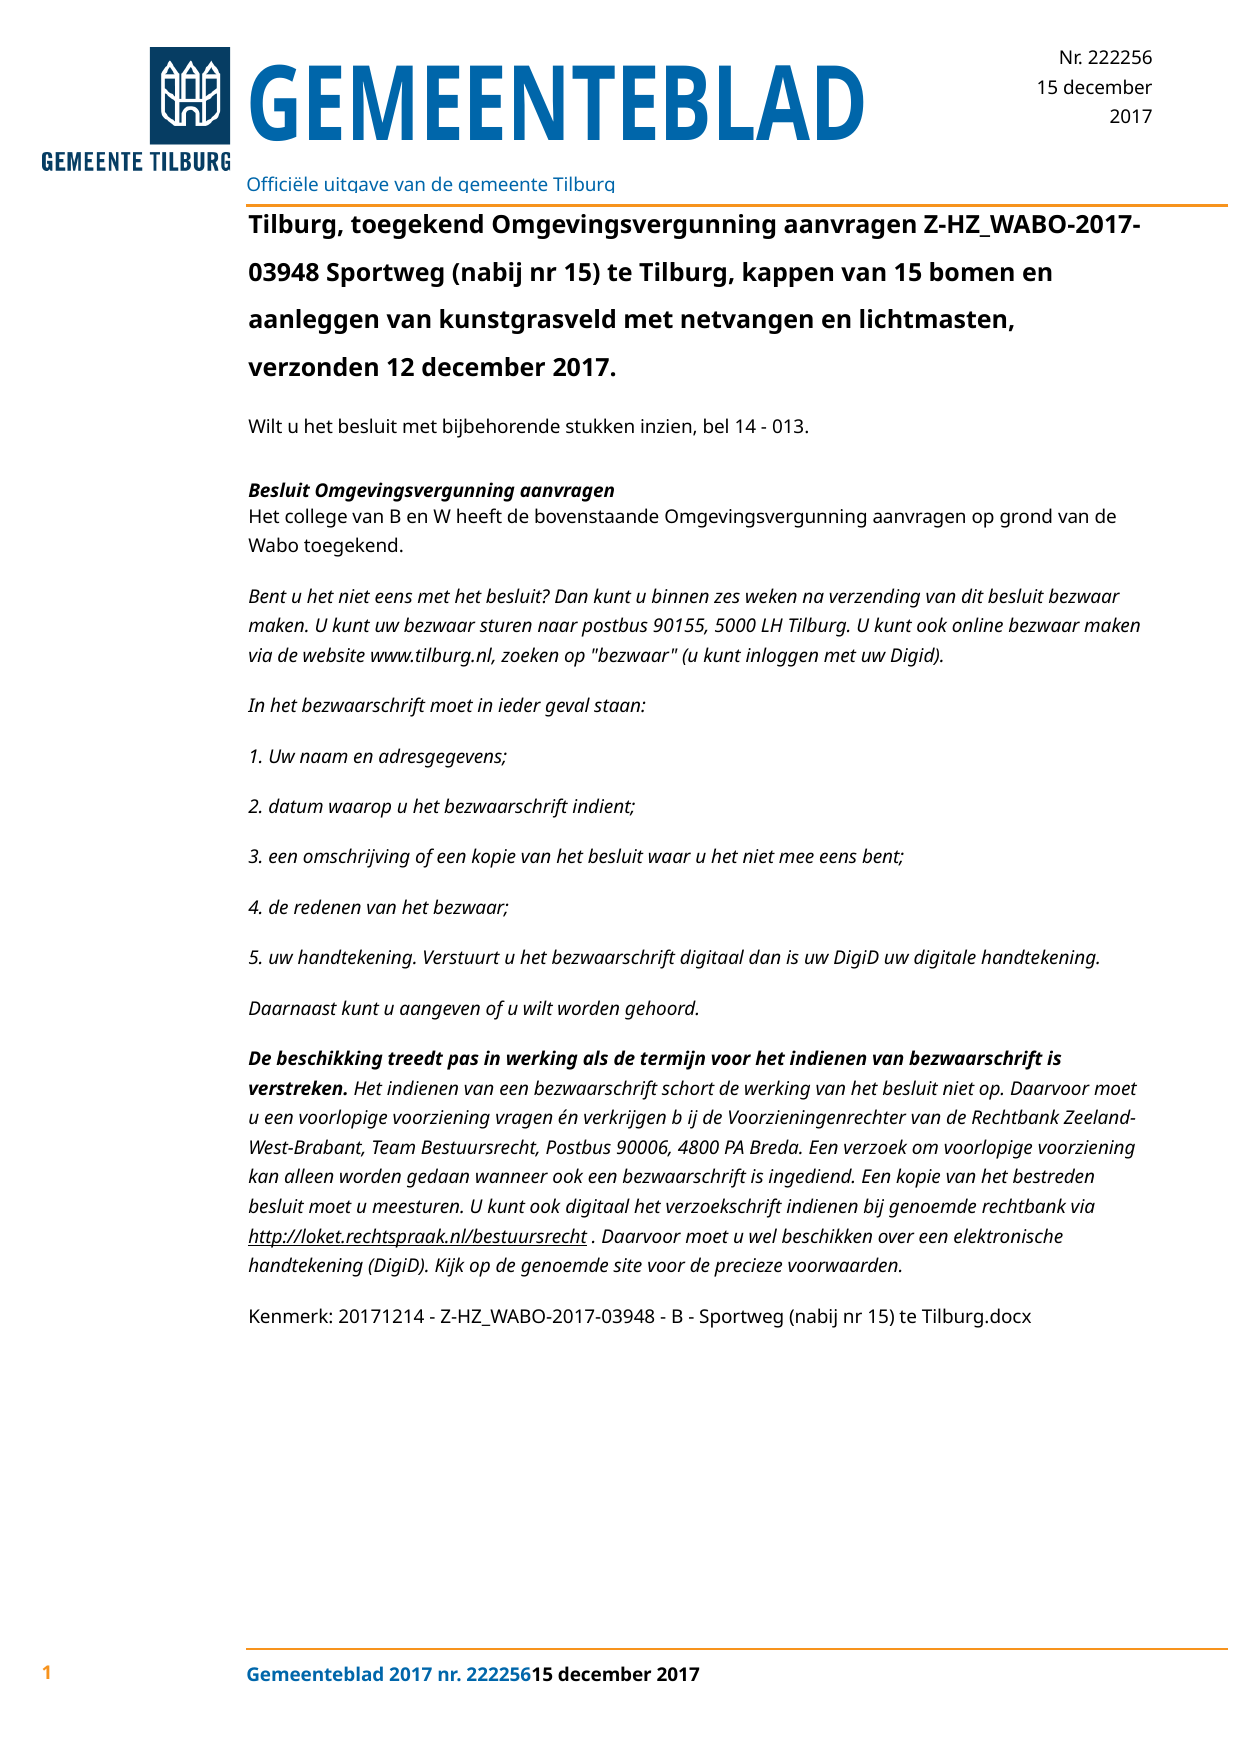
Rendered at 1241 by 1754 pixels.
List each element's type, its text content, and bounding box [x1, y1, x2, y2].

text In het bezwaarschrift moet in ieder geval staan: [248, 692, 1152, 718]
text 1. Uw naam en adresgegevens; [248, 743, 1152, 768]
text 2. datum waarop u het bezwaarschrift indient; [248, 793, 1152, 819]
text 5. uw handtekening. Verstuurt u het bezwaarschrift digitaal dan is uw DigiD uw digitale handtekening. [248, 944, 1152, 970]
picture [41, 47, 231, 172]
text Het college van B en W heeft de bovenstaande Omgevingsvergunning aanvragen op grond van de Wabo toegekend. [248, 503, 1152, 558]
text 3. een omschrijving of een kopie van het besluit waar u het niet mee eens bent; [248, 844, 1152, 869]
text Tilburg, toegekend Omgevingsvergunning aanvragen Z-HZ_WABO-2017-03948 Sportweg (nabij nr 15) te Tilburg, kappen van 15 bomen en aanleggen van kunstgrasveld met netvangen en lichtmasten, verzonden 12 december 2017. [248, 207, 1152, 384]
text Bent u het niet eens met het besluit? Dan kunt u binnen zes weken na verzending van dit besluit bezwaar maken. U kunt uw bezwaar sturen naar postbus 90155, 5000 LH Tilburg. U kunt ook online bezwaar maken via de website www.tilburg.nl, zoeken op "bezwaar" (u kunt inloggen met uw Digid). [248, 583, 1152, 668]
text Besluit Omgevingsvergunning aanvragen [248, 477, 1152, 503]
text Wilt u het besluit met bijbehorende stukken inzien, bel 14 - 013. [248, 413, 1152, 439]
text Daarnaast kunt u aangeven of u wilt worden gehoord. [248, 995, 1152, 1021]
text Kenmerk: 20171214 - Z-HZ_WABO-2017-03948 - B - Sportweg (nabij nr 15) te Tilburg.docx [248, 1303, 1152, 1328]
text De beschikking treedt pas in werking als de termijn voor het indienen van bezwaarschrift is verstreken. Het indienen van een bezwaarschrift schort de werking van het besluit niet op. Daarvoor moet u een voorlopige voorziening vragen én verkrijgen b ij de Voorzieningenrechter van de Rechtbank Zeeland-West-Brabant, Team Bestuursrecht, Postbus 90006, 4800 PA Breda. Een verzoek om voorlopige voorziening kan alleen worden gedaan wanneer ook een bezwaarschrift is ingediend. Een kopie van het bestreden besluit moet u meesturen. U kunt ook digitaal het verzoekschrift indienen bij genoemde rechtbank via http://loket.rechtspraak.nl/bestuursrecht . Daarvoor moet u wel beschikken over een elektronische handtekening (DigiD). Kijk op de genoemde site voor de precieze voorwaarden. [248, 1045, 1152, 1278]
text 4. de redenen van het bezwaar; [248, 894, 1152, 920]
